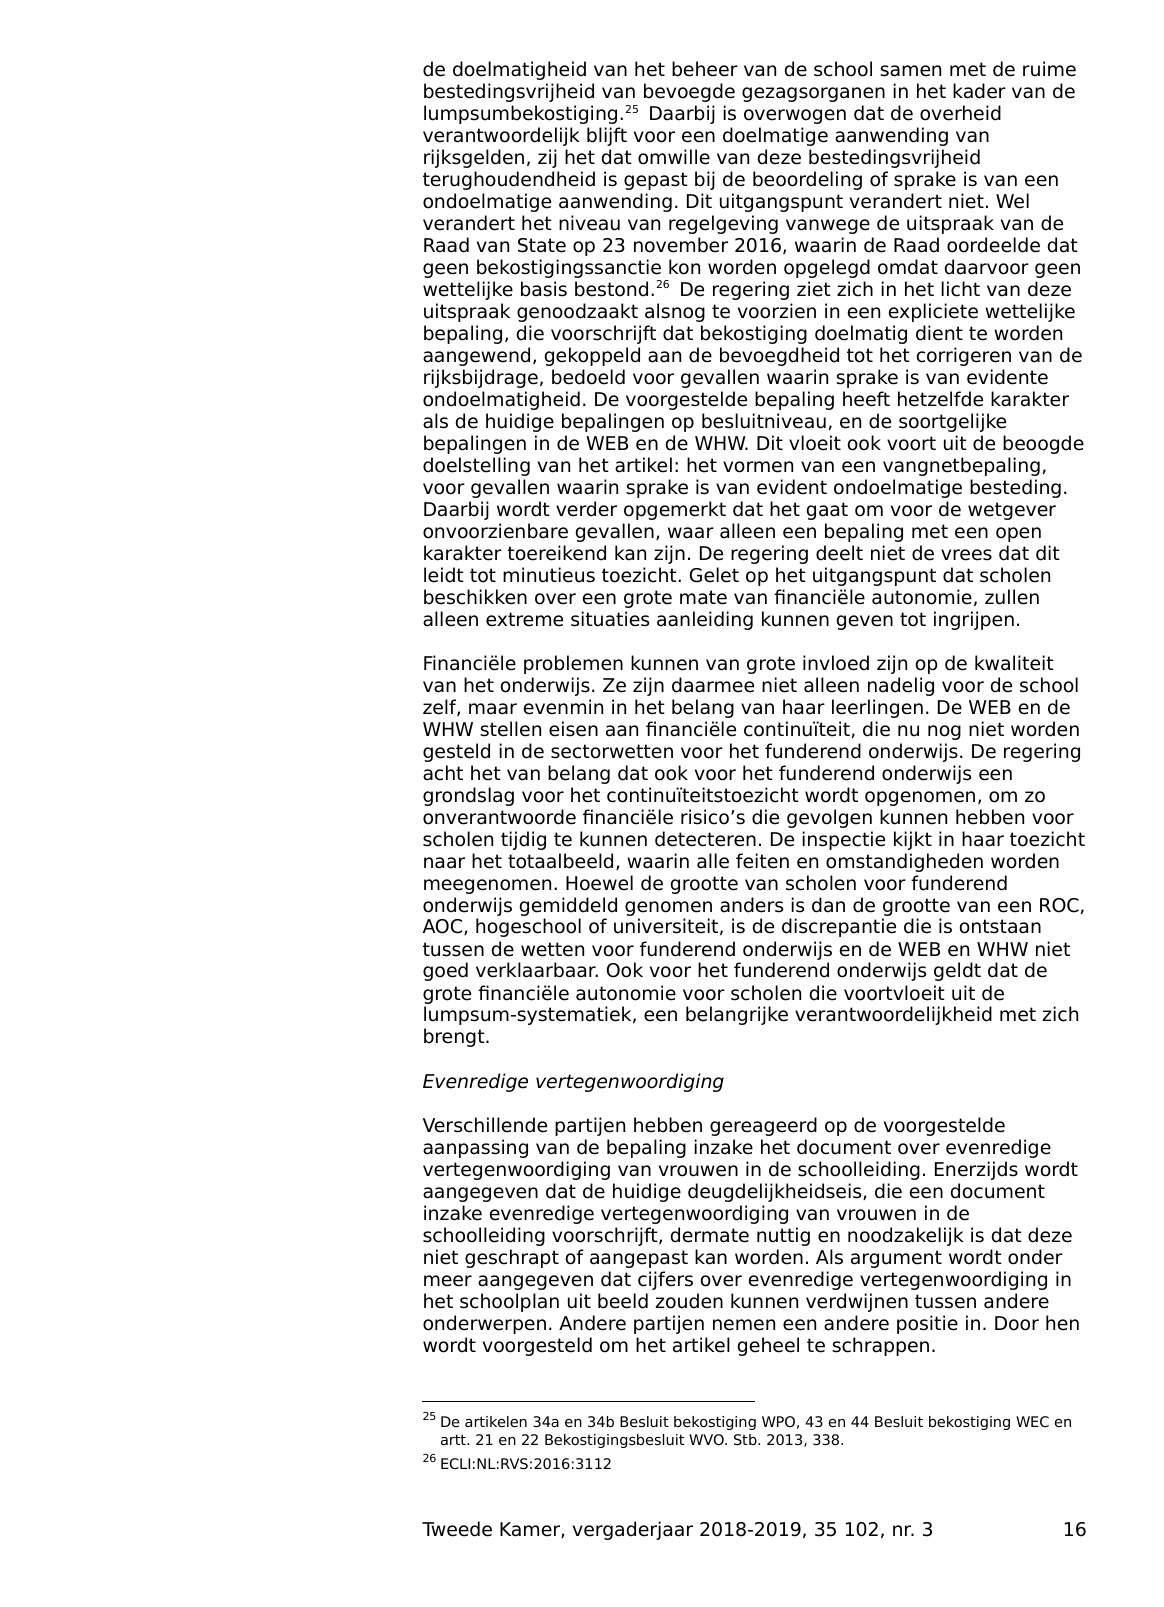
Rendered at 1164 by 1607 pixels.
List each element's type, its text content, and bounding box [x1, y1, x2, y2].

text Verschillende partijen hebben gereageerd op de voorgestelde aanpassing van de bepaling inzake het document over evenredige vertegenwoordiging van vrouwen in de schoolleiding. Enerzijds wordt aangegeven dat de huidige deugdelijkheidseis, die een document inzake evenredige vertegenwoordiging van vrouwen in de schoolleiding voorschrijft, dermate nuttig en noodzakelijk is dat deze niet geschrapt of aangepast kan worden. Als argument wordt onder meer aangegeven dat cijfers over evenredige vertegenwoordiging in het schoolplan uit beeld zouden kunnen verdwijnen tussen andere onderwerpen. Andere partijen nemen een andere positie in. Door hen wordt voorgesteld om het artikel geheel te schrappen. [422, 1115, 1087, 1356]
text ECLI:NL:RVS:2016:3112 [422, 1452, 1087, 1474]
text Financiële problemen kunnen van grote invloed zijn op de kwaliteit van het onderwijs. Ze zijn daarmee niet alleen nadelig voor de school zelf, maar evenmin in het belang van haar leerlingen. De WEB en de WHW stellen eisen aan financiële continuïteit, die nu nog niet worden gesteld in de sectorwetten voor het funderend onderwijs. De regering acht het van belang dat ook voor het funderend onderwijs een grondslag voor het continuïteitstoezicht wordt opgenomen, om zo onverantwoorde financiële risico’s die gevolgen kunnen hebben voor scholen tijdig te kunnen detecteren. De inspectie kijkt in haar toezicht naar het totaalbeeld, waarin alle feiten en omstandigheden worden meegenomen. Hoewel de grootte van scholen voor funderend onderwijs gemiddeld genomen anders is dan de grootte van een ROC, AOC, hogeschool of universiteit, is de discrepantie die is ontstaan tussen de wetten voor funderend onderwijs en de WEB en WHW niet goed verklaarbaar. Ook voor het funderend onderwijs geldt dat de grote financiële autonomie voor scholen die voortvloeit uit de lumpsum-systematiek, een belangrijke verantwoordelijkheid met zich brengt. [422, 653, 1087, 1048]
text de doelmatigheid van het beheer van de school samen met de ruime bestedingsvrijheid van bevoegde gezagsorganen in het kader van de lumpsumbekostiging. Daarbij is overwogen dat de overheid verantwoordelijk blijft voor een doelmatige aanwending van rijksgelden, zij het dat omwille van deze bestedingsvrijheid terughoudendheid is gepast bij de beoordeling of sprake is van een ondoelmatige aanwending. Dit uitgangspunt verandert niet. Wel verandert het niveau van regelgeving vanwege de uitspraak van de Raad van State op 23 november 2016, waarin de Raad oordeelde dat geen bekostigingssanctie kon worden opgelegd omdat daarvoor geen wettelijke basis bestond. De regering ziet zich in het licht van deze uitspraak genoodzaakt alsnog te voorzien in een expliciete wettelijke bepaling, die voorschrijft dat bekostiging doelmatig dient te worden aangewend, gekoppeld aan de bevoegdheid tot het corrigeren van de rijksbijdrage, bedoeld voor gevallen waarin sprake is van evidente ondoelmatigheid. De voorgestelde bepaling heeft hetzelfde karakter als de huidige bepalingen op besluitniveau, en de soortgelijke bepalingen in de WEB en de WHW. Dit vloeit ook voort uit de beoogde doelstelling van het artikel: het vormen van een vangnetbepaling, voor gevallen waarin sprake is van evident ondoelmatige besteding. Daarbij wordt verder opgemerkt dat het gaat om voor de wetgever onvoorzienbare gevallen, waar alleen een bepaling met een open karakter toereikend kan zijn. De regering deelt niet de vrees dat dit leidt tot minutieus toezicht. Gelet op het uitgangspunt dat scholen beschikken over een grote mate van financiële autonomie, zullen alleen extreme situaties aanleiding kunnen geven tot ingrijpen. [422, 59, 1087, 631]
subtitle Evenredige vertegenwoordiging [422, 1071, 1087, 1092]
text De artikelen 34a en 34b Besluit bekostiging WPO, 43 en 44 Besluit bekostiging WEC en artt. 21 en 22 Bekostigingsbesluit WVO. Stb. 2013, 338. [422, 1410, 1087, 1449]
